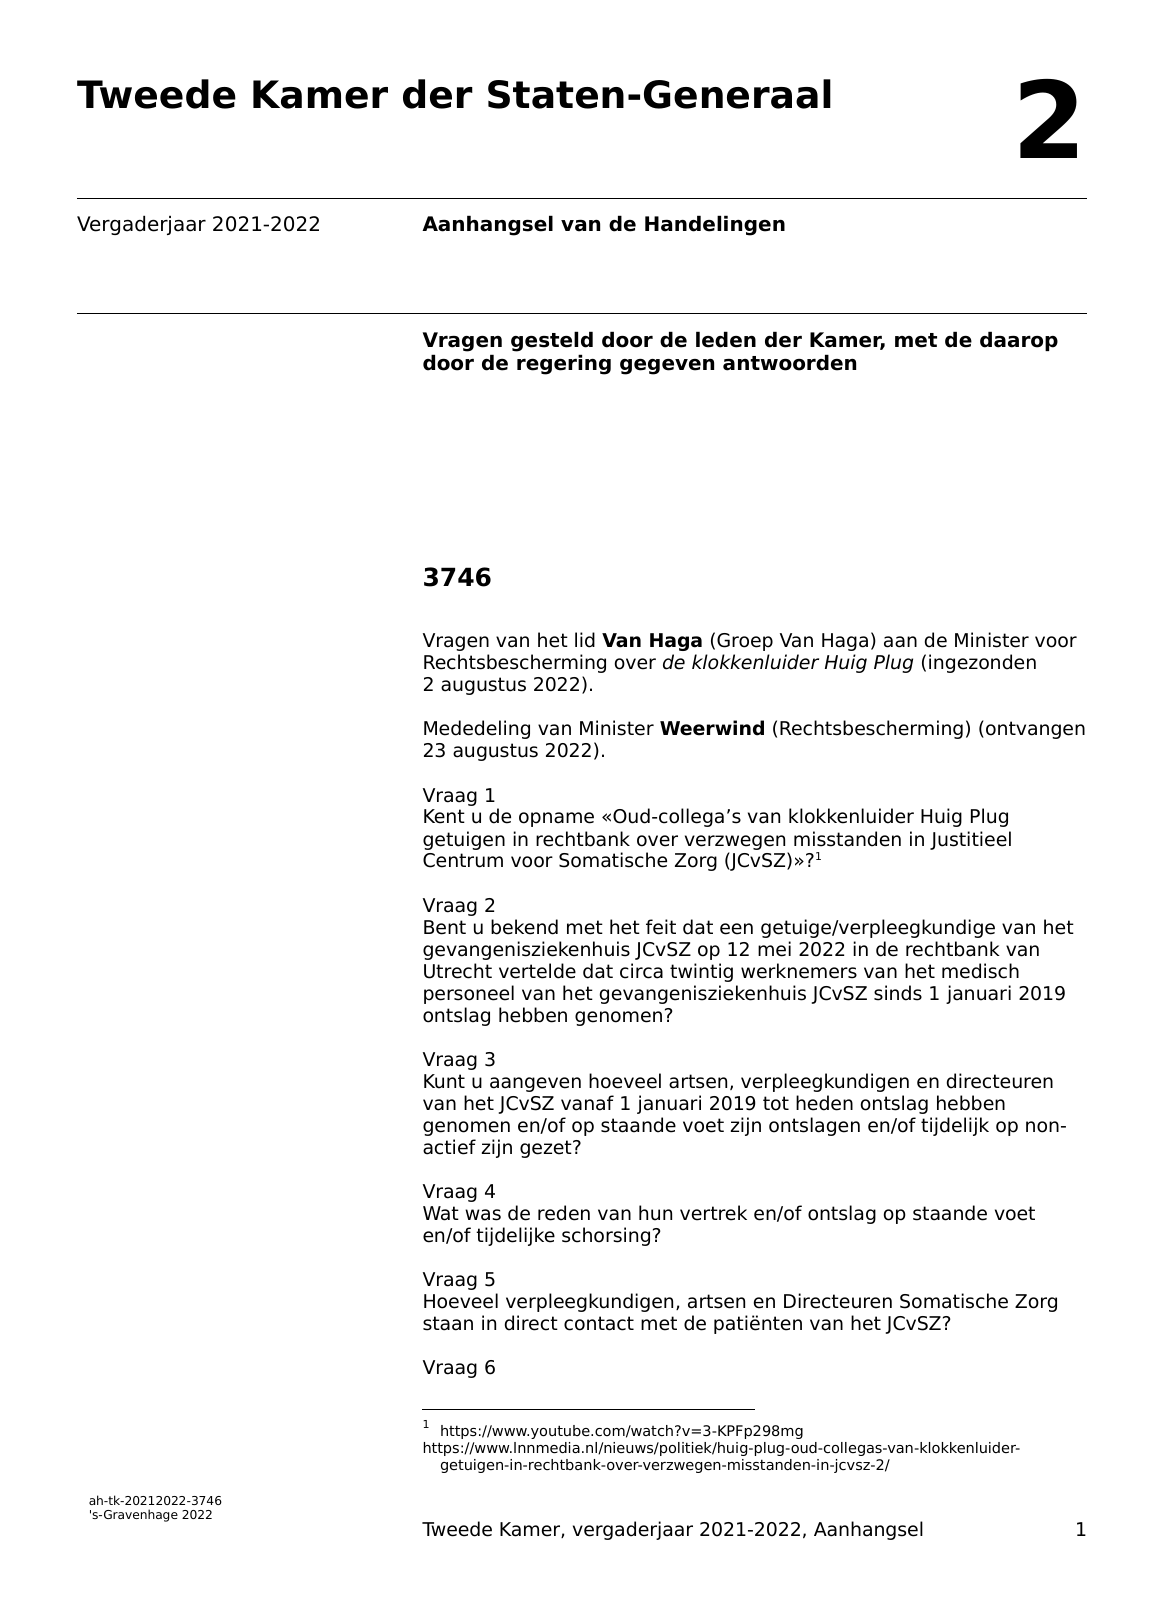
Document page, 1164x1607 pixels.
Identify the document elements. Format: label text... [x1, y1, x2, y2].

text Vraag 2 [422, 894, 1087, 917]
text Mededeling van Minister Weerwind (Rechtsbescherming) (ontvangen 23 augustus 2022). [422, 718, 1087, 762]
text Vraag 1 [422, 784, 1087, 806]
text https://www.youtube.com/watch?v=3-KPFp298mg [422, 1418, 1087, 1441]
text Kent u de opname «Oud-collega’s van klokkenluider Huig Plug getuigen in rechtbank over verzwegen misstanden in Justitieel Centrum voor Somatische Zorg (JCvSZ)»? [422, 806, 1087, 872]
text https://www.lnnmedia.nl/nieuws/politiek/huig-plug-oud-collegas-van-klokkenluider-getuigen-in-rechtbank-over-verzwegen-misstanden-in-jcvsz-2/ [422, 1441, 1087, 1474]
text Kunt u aangeven hoeveel artsen, verpleegkundigen en directeuren van het JCvSZ vanaf 1 januari 2019 tot heden ontslag hebben genomen en/of op staande voet zijn ontslagen en/of tijdelijk op non-actief zijn gezet? [422, 1071, 1087, 1158]
table_cell Vragen gesteld door de leden der Kamer, met de daarop door de regering gegeven antwoorden [422, 314, 1087, 375]
table_header Tweede Kamer der Staten-Generaal [77, 59, 886, 198]
text 3746 [422, 563, 1087, 592]
text Vraag 5 [422, 1269, 1087, 1291]
text Wat was de reden van hun vertrek en/of ontslag op staande voet en/of tijdelijke schorsing? [422, 1203, 1087, 1247]
text ah-tk-20212022-3746 [88, 1494, 323, 1508]
text Bent u bekend met het feit dat een getuige/verpleegkundige van het gevangenisziekenhuis JCvSZ op 12 mei 2022 in de rechtbank van Utrecht vertelde dat circa twintig werknemers van het medisch personeel van het gevangenisziekenhuis JCvSZ sinds 1 januari 2019 ontslag hebben genomen? [422, 917, 1087, 1026]
text Vraag 3 [422, 1049, 1087, 1071]
text 's-Gravenhage 2022 [88, 1508, 323, 1522]
text Vragen van het lid Van Haga (Groep Van Haga) aan de Minister voor Rechtsbescherming over de klokkenluider Huig Plug (ingezonden 2 augustus 2022). [422, 630, 1087, 696]
text Hoeveel verpleegkundigen, artsen en Directeuren Somatische Zorg staan in direct contact met de patiënten van het JCvSZ? [422, 1291, 1087, 1335]
table_header 2 [886, 59, 1087, 198]
table_cell [77, 314, 422, 375]
text Vraag 4 [422, 1181, 1087, 1203]
table_cell Aanhangsel van de Handelingen [422, 199, 1087, 313]
text Vraag 6 [422, 1357, 1087, 1379]
table_cell Vergaderjaar 2021-2022 [77, 199, 422, 313]
